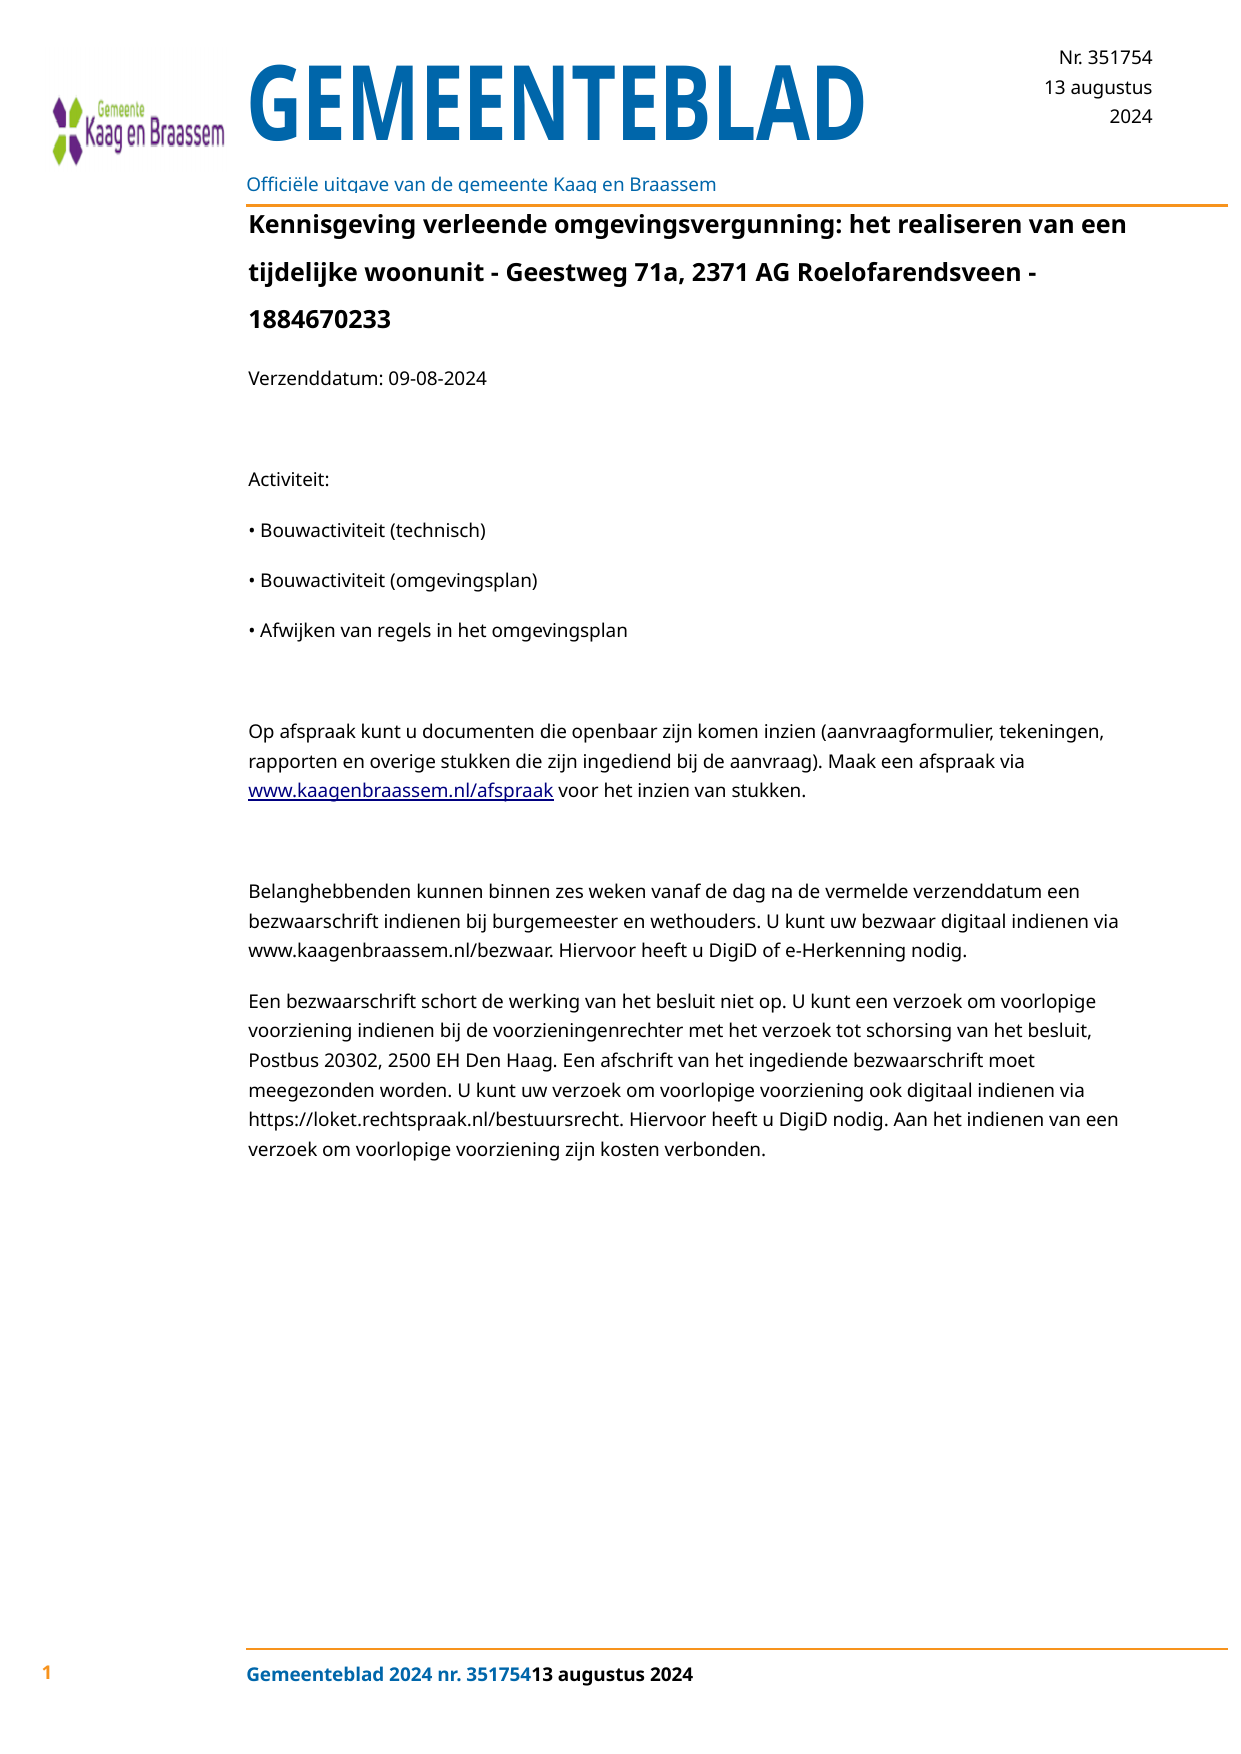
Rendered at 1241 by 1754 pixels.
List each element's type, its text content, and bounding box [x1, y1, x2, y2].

picture [41, 47, 231, 172]
text • Bouwactiviteit (omgevingsplan) [248, 567, 1152, 593]
text • Afwijken van regels in het omgevingsplan [248, 618, 1152, 643]
text • Bouwactiviteit (technisch) [248, 517, 1152, 542]
text Kennisgeving verleende omgevingsvergunning: het realiseren van een tijdelijke woonunit - Geestweg 71a, 2371 AG Roelofarendsveen - 1884670233 [248, 207, 1152, 336]
text Verzenddatum: 09-08-2024 [248, 366, 1152, 391]
text Belanghebbenden kunnen binnen zes weken vanaf de dag na de vermelde verzenddatum een bezwaarschrift indienen bij burgemeester en wethouders. U kunt uw bezwaar digitaal indienen via www.kaagenbraassem.nl/bezwaar. Hiervoor heeft u DigiD of e-Herkenning nodig. [248, 878, 1152, 963]
text Op afspraak kunt u documenten die openbaar zijn komen inzien (aanvraagformulier, tekeningen, rapporten en overige stukken die zijn ingediend bij de aanvraag). Maak een afspraak via www.kaagenbraassem.nl/afspraak voor het inzien van stukken. [248, 718, 1152, 803]
text Activiteit: [248, 466, 1152, 492]
text Een bezwaarschrift schort de werking van het besluit niet op. U kunt een verzoek om voorlopige voorziening indienen bij de voorzieningenrechter met het verzoek tot schorsing van het besluit, Postbus 20302, 2500 EH Den Haag. Een afschrift van het ingediende bezwaarschrift moet meegezonden worden. U kunt uw verzoek om voorlopige voorziening ook digitaal indienen via https://loket.rechtspraak.nl/bestuursrecht. Hiervoor heeft u DigiD nodig. Aan het indienen van een verzoek om voorlopige voorziening zijn kosten verbonden. [248, 988, 1152, 1162]
